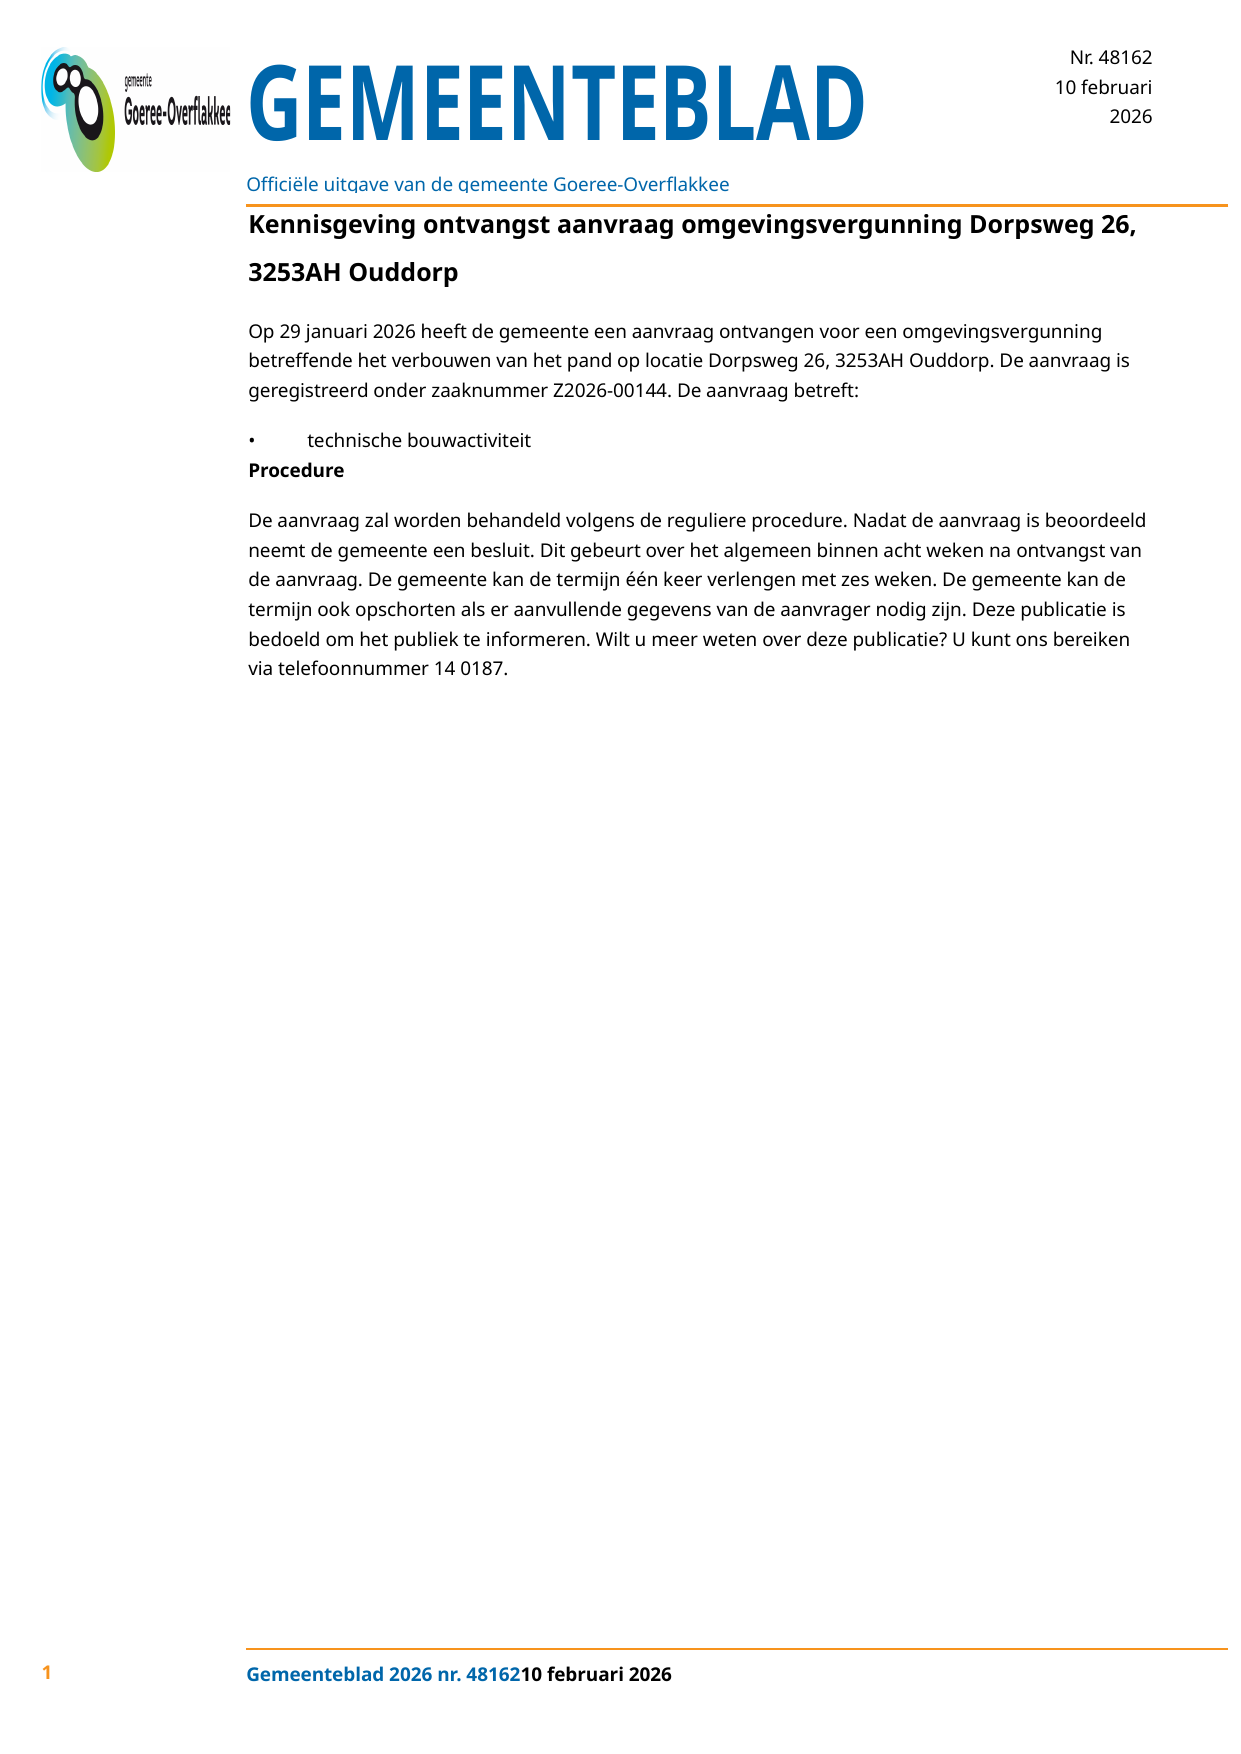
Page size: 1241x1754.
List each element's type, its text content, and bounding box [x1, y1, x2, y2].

list technische bouwactiviteit [248, 427, 1152, 453]
text Kennisgeving ontvangst aanvraag omgevingsvergunning Dorpsweg 26, 3253AH Ouddorp [248, 207, 1152, 288]
text Procedure [248, 457, 1152, 483]
picture [41, 47, 231, 172]
text De aanvraag zal worden behandeld volgens de reguliere procedure. Nadat de aanvraag is beoordeeld neemt de gemeente een besluit. Dit gebeurt over het algemeen binnen acht weken na ontvangst van de aanvraag. De gemeente kan de termijn één keer verlengen met zes weken. De gemeente kan de termijn ook opschorten als er aanvullende gegevens van de aanvrager nodig zijn. Deze publicatie is bedoeld om het publiek te informeren. Wilt u meer weten over deze publicatie? U kunt ons bereiken via telefoonnummer 14 0187. [248, 507, 1152, 681]
text Op 29 januari 2026 heeft de gemeente een aanvraag ontvangen voor een omgevingsvergunning betreffende het verbouwen van het pand op locatie Dorpsweg 26, 3253AH Ouddorp. De aanvraag is geregistreerd onder zaaknummer Z2026-00144. De aanvraag betreft: [248, 318, 1152, 403]
